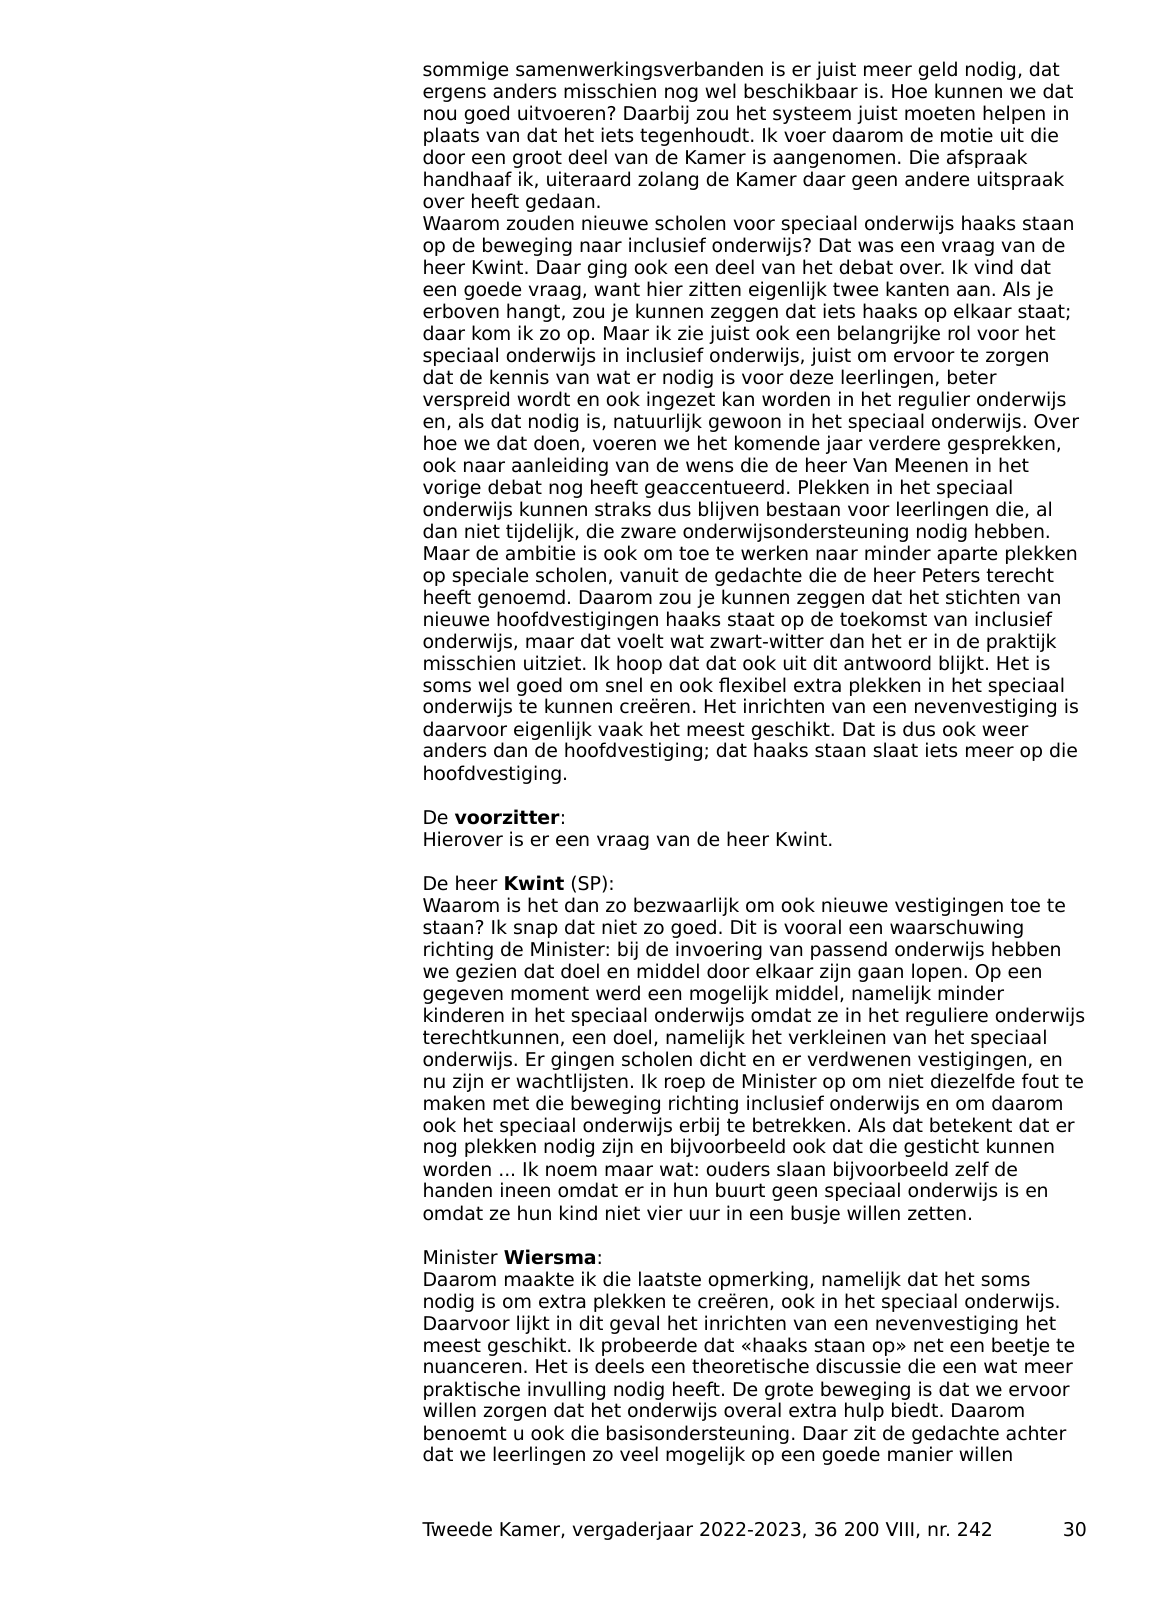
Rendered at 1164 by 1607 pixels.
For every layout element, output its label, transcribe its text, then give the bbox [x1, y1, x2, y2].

text Minister Wiersma: [422, 1247, 1087, 1268]
text De voorzitter: [422, 807, 1087, 828]
text sommige samenwerkingsverbanden is er juist meer geld nodig, dat ergens anders misschien nog wel beschikbaar is. Hoe kunnen we dat nou goed uitvoeren? Daarbij zou het systeem juist moeten helpen in plaats van dat het iets tegenhoudt. Ik voer daarom de motie uit die door een groot deel van de Kamer is aangenomen. Die afspraak handhaaf ik, uiteraard zolang de Kamer daar geen andere uitspraak over heeft gedaan. [422, 59, 1087, 213]
text Waarom is het dan zo bezwaarlijk om ook nieuwe vestigingen toe te staan? Ik snap dat niet zo goed. Dit is vooral een waarschuwing richting de Minister: bij de invoering van passend onderwijs hebben we gezien dat doel en middel door elkaar zijn gaan lopen. Op een gegeven moment werd een mogelijk middel, namelijk minder kinderen in het speciaal onderwijs omdat ze in het reguliere onderwijs terechtkunnen, een doel, namelijk het verkleinen van het speciaal onderwijs. Er gingen scholen dicht en er verdwenen vestigingen, en nu zijn er wachtlijsten. Ik roep de Minister op om niet diezelfde fout te maken met die beweging richting inclusief onderwijs en om daarom ook het speciaal onderwijs erbij te betrekken. Als dat betekent dat er nog plekken nodig zijn en bijvoorbeeld ook dat die gesticht kunnen worden ... Ik noem maar wat: ouders slaan bijvoorbeeld zelf de handen ineen omdat er in hun buurt geen speciaal onderwijs is en omdat ze hun kind niet vier uur in een busje willen zetten. [422, 895, 1087, 1224]
text Waarom zouden nieuwe scholen voor speciaal onderwijs haaks staan op de beweging naar inclusief onderwijs? Dat was een vraag van de heer Kwint. Daar ging ook een deel van het debat over. Ik vind dat een goede vraag, want hier zitten eigenlijk twee kanten aan. Als je erboven hangt, zou je kunnen zeggen dat iets haaks op elkaar staat; daar kom ik zo op. Maar ik zie juist ook een belangrijke rol voor het speciaal onderwijs in inclusief onderwijs, juist om ervoor te zorgen dat de kennis van wat er nodig is voor deze leerlingen, beter verspreid wordt en ook ingezet kan worden in het regulier onderwijs en, als dat nodig is, natuurlijk gewoon in het speciaal onderwijs. Over hoe we dat doen, voeren we het komende jaar verdere gesprekken, ook naar aanleiding van de wens die de heer Van Meenen in het vorige debat nog heeft geaccentueerd. Plekken in het speciaal onderwijs kunnen straks dus blijven bestaan voor leerlingen die, al dan niet tijdelijk, die zware onderwijsondersteuning nodig hebben. Maar de ambitie is ook om toe te werken naar minder aparte plekken op speciale scholen, vanuit de gedachte die de heer Peters terecht heeft genoemd. Daarom zou je kunnen zeggen dat het stichten van nieuwe hoofdvestigingen haaks staat op de toekomst van inclusief onderwijs, maar dat voelt wat zwart-witter dan het er in de praktijk misschien uitziet. Ik hoop dat dat ook uit dit antwoord blijkt. Het is soms wel goed om snel en ook flexibel extra plekken in het speciaal onderwijs te kunnen creëren. Het inrichten van een nevenvestiging is daarvoor eigenlijk vaak het meest geschikt. Dat is dus ook weer anders dan de hoofdvestiging; dat haaks staan slaat iets meer op die hoofdvestiging. [422, 213, 1087, 784]
text Daarom maakte ik die laatste opmerking, namelijk dat het soms nodig is om extra plekken te creëren, ook in het speciaal onderwijs. Daarvoor lijkt in dit geval het inrichten van een nevenvestiging het meest geschikt. Ik probeerde dat «haaks staan op» net een beetje te nuanceren. Het is deels een theoretische discussie die een wat meer praktische invulling nodig heeft. De grote beweging is dat we ervoor willen zorgen dat het onderwijs overal extra hulp biedt. Daarom benoemt u ook die basisondersteuning. Daar zit de gedachte achter dat we leerlingen zo veel mogelijk op een goede manier willen [422, 1268, 1087, 1466]
text Hierover is er een vraag van de heer Kwint. [422, 828, 1087, 851]
text De heer Kwint (SP): [422, 873, 1087, 895]
